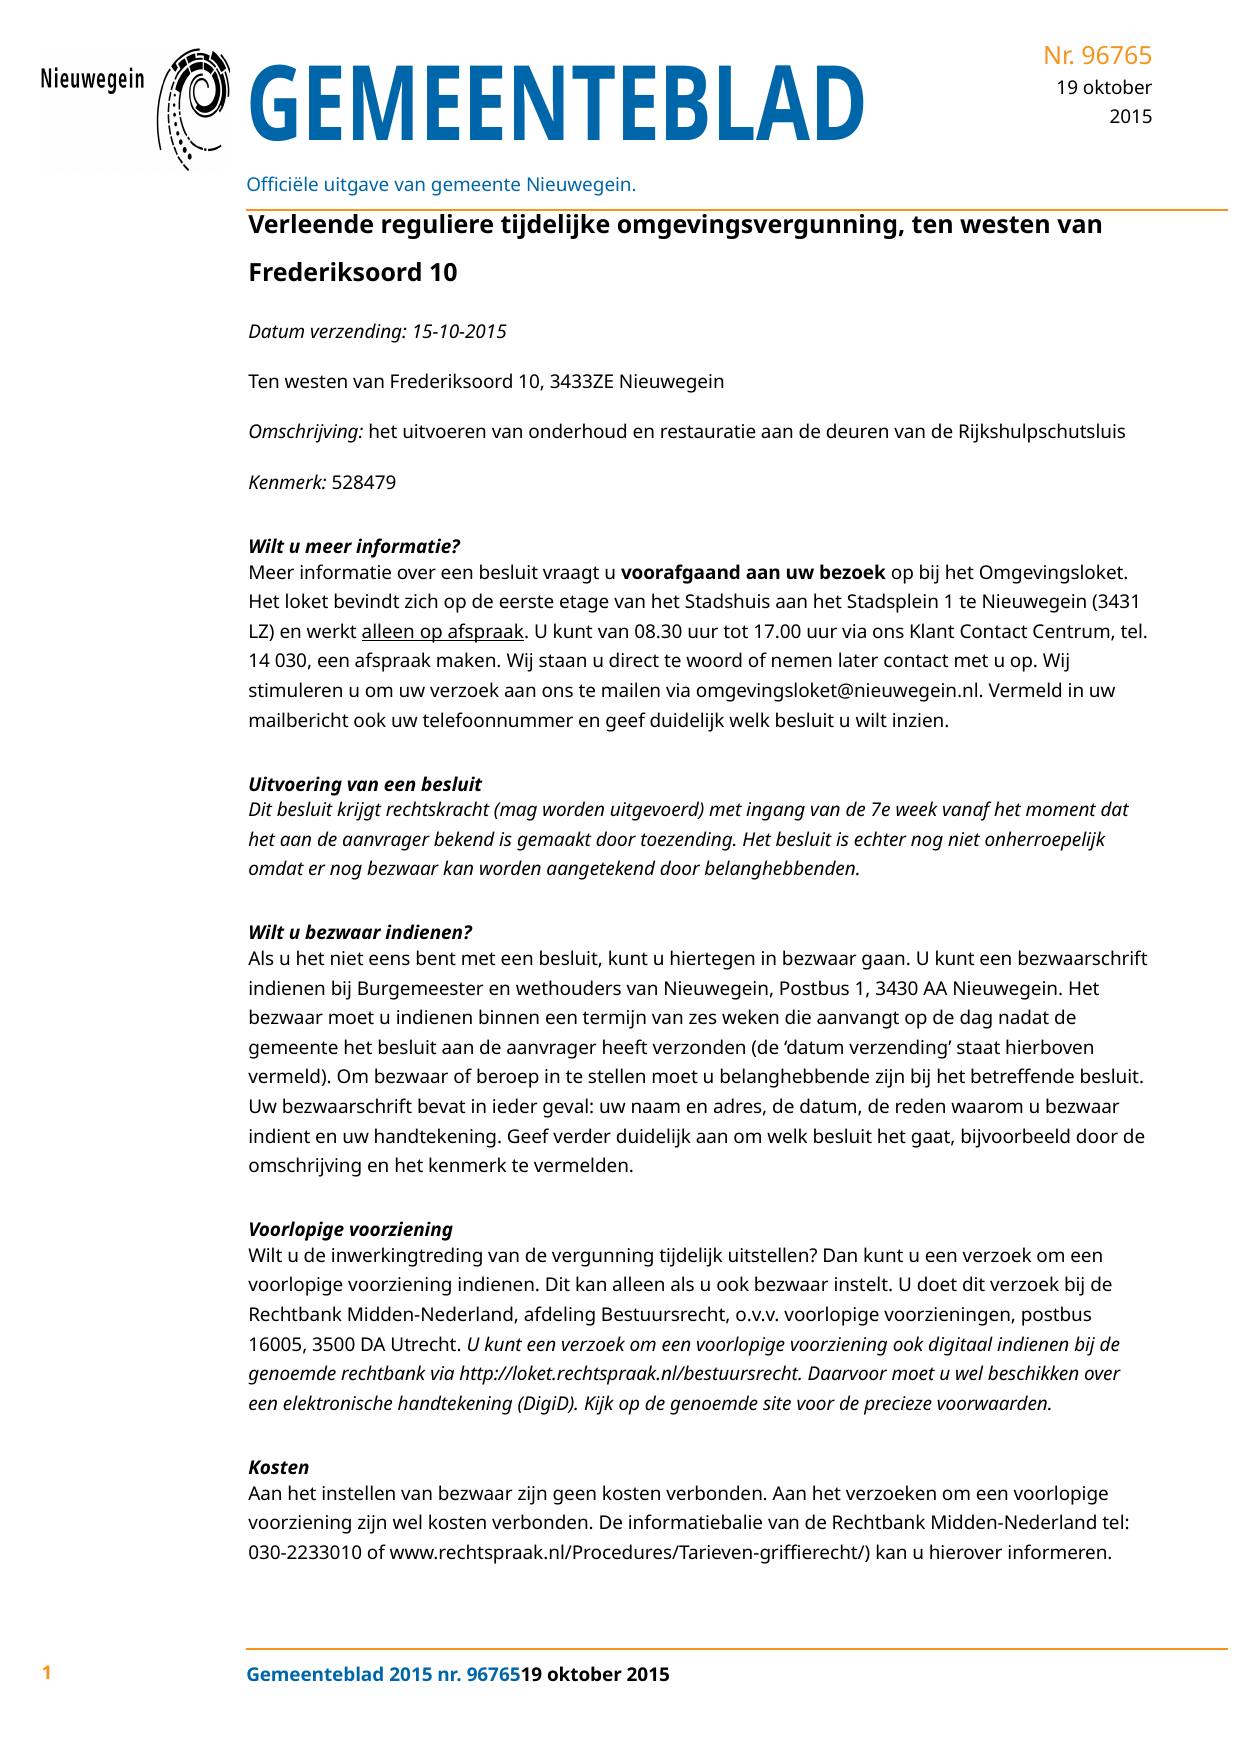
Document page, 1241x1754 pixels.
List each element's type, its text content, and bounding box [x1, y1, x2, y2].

text Ten westen van Frederiksoord 10, 3433ZE Nieuwegein [248, 368, 1152, 394]
text Wilt u de inwerkingtreding van de vergunning tijdelijk uitstellen? Dan kunt u een verzoek om een voorlopige voorziening indienen. Dit kan alleen als u ook bezwaar instelt. U doet dit verzoek bij de Rechtbank Midden-Nederland, afdeling Bestuursrecht, o.v.v. voorlopige voorzieningen, postbus 16005, 3500 DA Utrecht. U kunt een verzoek om een voorlopige voorziening ook digitaal indienen bij de genoemde rechtbank via http://loket.rechtspraak.nl/bestuursrecht. Daarvoor moet u wel beschikken over een elektronische handtekening (DigiD). Kijk op de genoemde site voor de precieze voorwaarden. [248, 1242, 1152, 1416]
text Voorlopige voorziening [248, 1216, 1152, 1242]
text Omschrijving: het uitvoeren van onderhoud en restauratie aan de deuren van de Rijkshulpschutsluis [248, 419, 1152, 444]
text Wilt u meer informatie? [248, 533, 1152, 559]
picture [41, 47, 231, 172]
text Aan het instellen van bezwaar zijn geen kosten verbonden. Aan het verzoeken om een voorlopige voorziening zijn wel kosten verbonden. De informatiebalie van de Rechtbank Midden-Nederland tel: 030-2233010 of www.rechtspraak.nl/Procedures/Tarieven-griffierecht/) kan u hierover informeren. [248, 1480, 1152, 1564]
text Kenmerk: 528479 [248, 469, 1152, 495]
text Verleende reguliere tijdelijke omgevingsvergunning, ten westen van Frederiksoord 10 [248, 211, 1152, 288]
text Kosten [248, 1454, 1152, 1480]
text Dit besluit krijgt rechtskracht (mag worden uitgevoerd) met ingang van de 7e week vanaf het moment dat het aan de aanvrager bekend is gemaakt door toezending. Het besluit is echter nog niet onherroepelijk omdat er nog bezwaar kan worden aangetekend door belanghebbenden. [248, 796, 1152, 881]
text Datum verzending: 15-10-2015 [248, 318, 1152, 344]
text Als u het niet eens bent met een besluit, kunt u hiertegen in bezwaar gaan. U kunt een bezwaarschrift indienen bij Burgemeester en wethouders van Nieuwegein, Postbus 1, 3430 AA Nieuwegein. Het bezwaar moet u indienen binnen een termijn van zes weken die aanvangt op de dag nadat de gemeente het besluit aan de aanvrager heeft verzonden (de ‘datum verzending’ staat hierboven vermeld). Om bezwaar of beroep in te stellen moet u belanghebbende zijn bij het betreffende besluit. Uw bezwaarschrift bevat in ieder geval: uw naam en adres, de datum, de reden waarom u bezwaar indient en uw handtekening. Geef verder duidelijk aan om welk besluit het gaat, bijvoorbeeld door de omschrijving en het kenmerk te vermelden. [248, 945, 1152, 1178]
text Meer informatie over een besluit vraagt u voorafgaand aan uw bezoek op bij het Omgevingsloket. Het loket bevindt zich op de eerste etage van het Stadshuis aan het Stadsplein 1 te Nieuwegein (3431 LZ) en werkt alleen op afspraak. U kunt van 08.30 uur tot 17.00 uur via ons Klant Contact Centrum, tel. 14 030, een afspraak maken. Wij staan u direct te woord of nemen later contact met u op. Wij stimuleren u om uw verzoek aan ons te mailen via omgevingsloket@nieuwegein.nl. Vermeld in uw mailbericht ook uw telefoonnummer en geef duidelijk welk besluit u wilt inzien. [248, 559, 1152, 732]
text Uitvoering van een besluit [248, 771, 1152, 796]
text Wilt u bezwaar indienen? [248, 919, 1152, 945]
